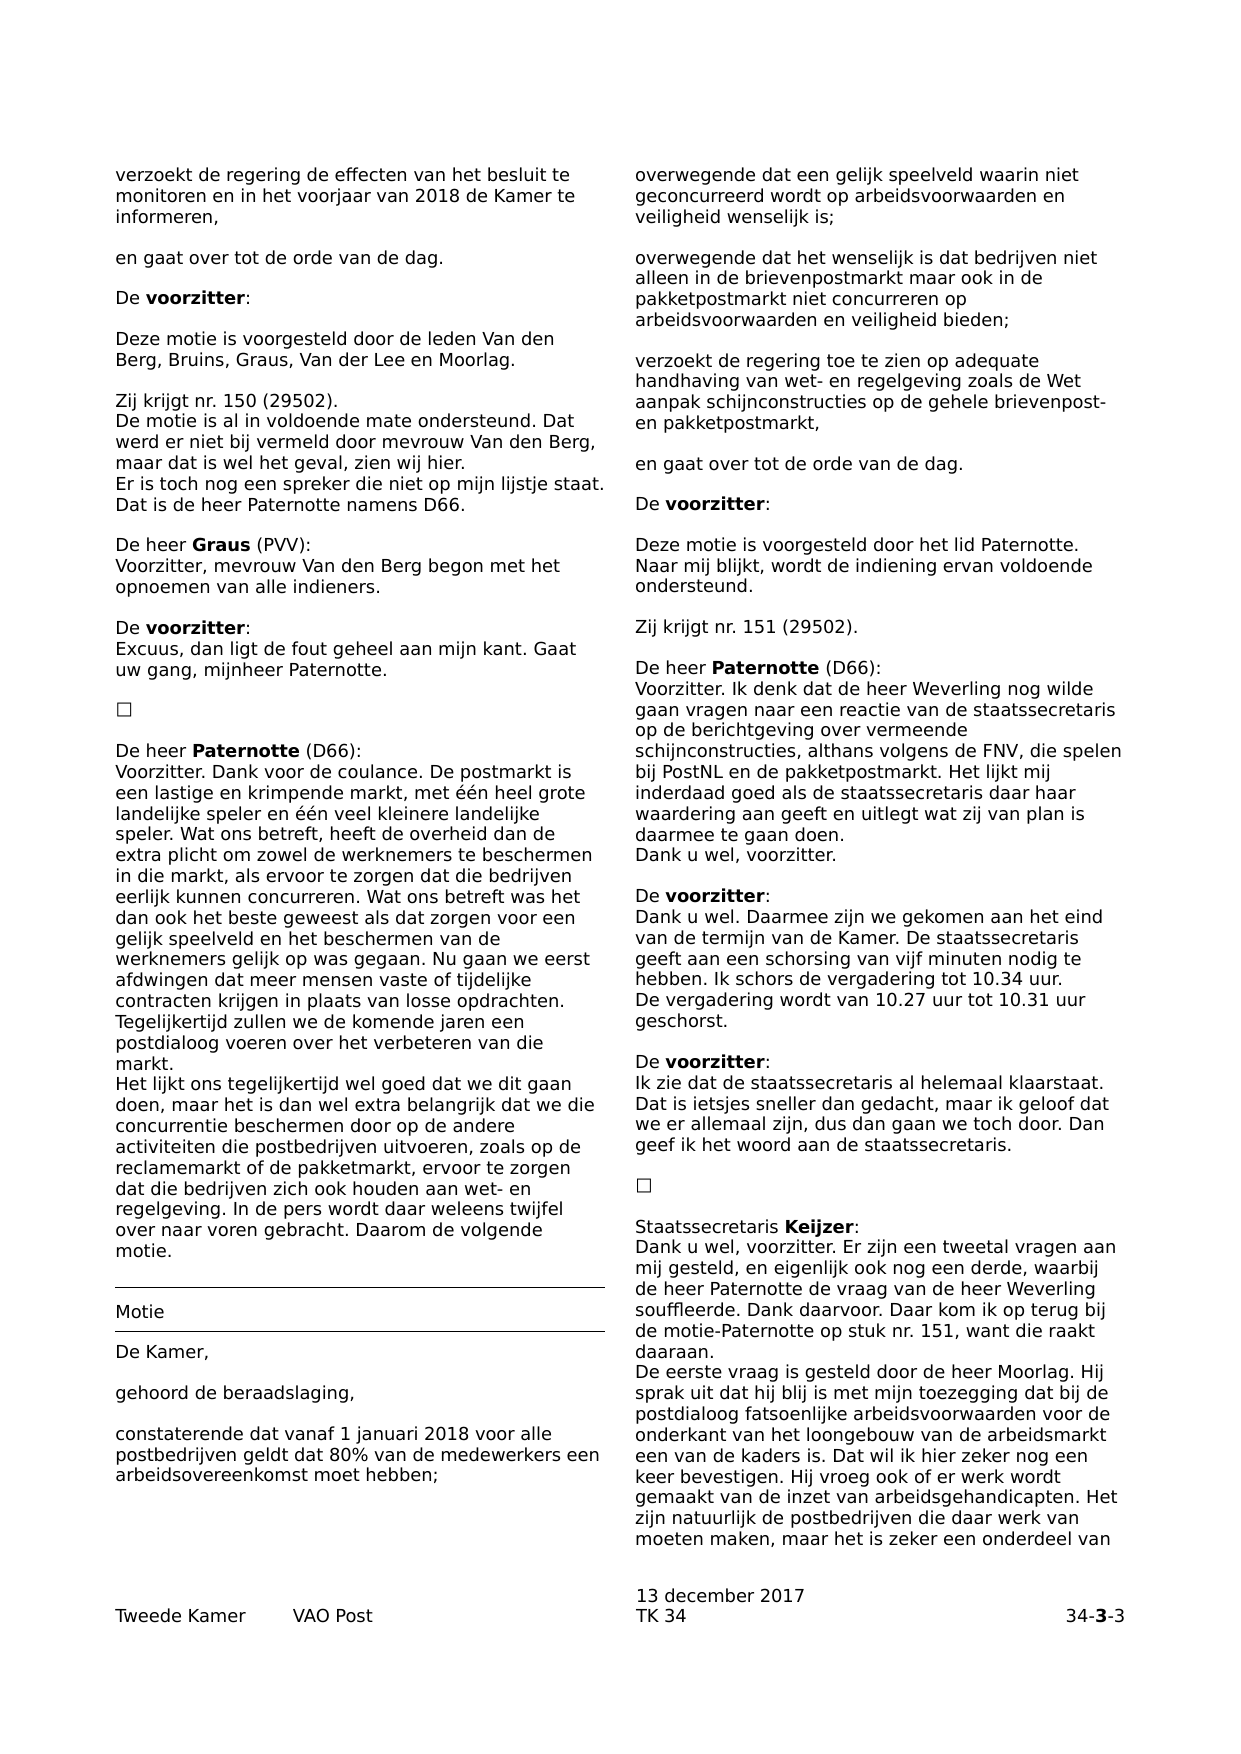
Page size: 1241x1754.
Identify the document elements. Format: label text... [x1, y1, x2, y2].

text gehoord de beraadslaging, [115, 1383, 605, 1404]
text De vergadering wordt van 10.27 uur tot 10.31 uur geschorst. [635, 990, 1125, 1032]
text De heer Paternotte (D66): [635, 658, 1125, 678]
text Ik zie dat de staatssecretaris al helemaal klaarstaat. Dat is ietsjes sneller dan gedacht, maar ik geloof dat we er allemaal zijn, dus dan gaan we toch door. Dan geef ik het woord aan de staatssecretaris. [635, 1072, 1125, 1156]
text De eerste vraag is gesteld door de heer Moorlag. Hij sprak uit dat hij blij is met mijn toezegging dat bij de postdialoog fatsoenlijke arbeidsvoorwaarden voor de onderkant van het loongebouw van de arbeidsmarkt een van de kaders is. Dat wil ik hier zeker nog een keer bevestigen. Hij vroeg ook of er werk wordt gemaakt van de inzet van arbeidsgehandicapten. Het zijn natuurlijk de postbedrijven die daar werk van moeten maken, maar het is zeker een onderdeel van [635, 1362, 1125, 1550]
text Zij krijgt nr. 151 (29502). [635, 617, 1125, 638]
text en gaat over tot de orde van de dag. [115, 247, 605, 268]
text Deze motie is voorgesteld door het lid Paternotte. Naar mij blijkt, wordt de indiening ervan voldoende ondersteund. [635, 535, 1125, 597]
text verzoekt de regering de effecten van het besluit te monitoren en in het voorjaar van 2018 de Kamer te informeren, [115, 165, 605, 227]
text Motie [115, 1301, 605, 1322]
text Zij krijgt nr. 150 (29502). [115, 390, 605, 411]
text overwegende dat het wenselijk is dat bedrijven niet alleen in de brievenpostmarkt maar ook in de pakketpostmarkt niet concurreren op arbeidsvoorwaarden en veiligheid bieden; [635, 247, 1125, 330]
text overwegende dat een gelijk speelveld waarin niet geconcurreerd wordt op arbeidsvoorwaarden en veiligheid wenselijk is; [635, 165, 1125, 227]
text verzoekt de regering toe te zien op adequate handhaving van wet- en regelgeving zoals de Wet aanpak schijnconstructies op de gehele brievenpost- en pakketpostmarkt, [635, 350, 1125, 433]
text constaterende dat vanaf 1 januari 2018 voor alle postbedrijven geldt dat 80% van de medewerkers een arbeidsovereenkomst moet hebben; [115, 1424, 605, 1486]
text en gaat over tot de orde van de dag. [635, 453, 1125, 474]
text De voorzitter: [115, 618, 605, 638]
text Er is toch nog een spreker die niet op mijn lijstje staat. Dat is de heer Paternotte namens D66. [115, 474, 605, 515]
text ⬜ [635, 1176, 1125, 1196]
text Dank u wel. Daarmee zijn we gekomen aan het eind van de termijn van de Kamer. De staatssecretaris geeft aan een schorsing van vijf minuten nodig te hebben. Ik schors de vergadering tot 10.34 uur. [635, 907, 1125, 990]
text ⬜ [115, 700, 605, 721]
text De voorzitter: [635, 1052, 1125, 1072]
text Voorzitter. Dank voor de coulance. De postmarkt is een lastige en krimpende markt, met één heel grote landelijke speler en één veel kleinere landelijke speler. Wat ons betreft, heeft de overheid dan de extra plicht om zowel de werknemers te beschermen in die markt, als ervoor te zorgen dat die bedrijven eerlijk kunnen concurreren. Wat ons betreft was het dan ook het beste geweest als dat zorgen voor een gelijk speelveld en het beschermen van de werknemers gelijk op was gegaan. Nu gaan we eerst afdwingen dat meer mensen vaste of tijdelijke contracten krijgen in plaats van losse opdrachten. Tegelijkertijd zullen we de komende jaren een postdialoog voeren over het verbeteren van die markt. [115, 762, 605, 1074]
text De heer Graus (PVV): [115, 535, 605, 556]
text De heer Paternotte (D66): [115, 741, 605, 762]
text Staatssecretaris Keijzer: [635, 1216, 1125, 1237]
text De Kamer, [115, 1342, 605, 1363]
text Voorzitter. Ik denk dat de heer Weverling nog wilde gaan vragen naar een reactie van de staatssecretaris op de berichtgeving over vermeende schijnconstructies, althans volgens de FNV, die spelen bij PostNL en de pakketpostmarkt. Het lijkt mij inderdaad goed als de staatssecretaris daar haar waardering aan geeft en uitlegt wat zij van plan is daarmee te gaan doen. [635, 678, 1125, 845]
text De voorzitter: [115, 288, 605, 309]
text De motie is al in voldoende mate ondersteund. Dat werd er niet bij vermeld door mevrouw Van den Berg, maar dat is wel het geval, zien wij hier. [115, 411, 605, 474]
text Deze motie is voorgesteld door de leden Van den Berg, Bruins, Graus, Van der Lee en Moorlag. [115, 329, 605, 370]
text De voorzitter: [635, 494, 1125, 515]
text De voorzitter: [635, 886, 1125, 907]
text Voorzitter, mevrouw Van den Berg begon met het opnoemen van alle indieners. [115, 556, 605, 598]
text Het lijkt ons tegelijkertijd wel goed dat we dit gaan doen, maar het is dan wel extra belangrijk dat we die concurrentie beschermen door op de andere activiteiten die postbedrijven uitvoeren, zoals op de reclamemarkt of de pakketmarkt, ervoor te zorgen dat die bedrijven zich ook houden aan wet- en regelgeving. In de pers wordt daar weleens twijfel over naar voren gebracht. Daarom de volgende motie. [115, 1074, 605, 1262]
text Excuus, dan ligt de fout geheel aan mijn kant. Gaat uw gang, mijnheer Paternotte. [115, 638, 605, 680]
text Dank u wel, voorzitter. [635, 845, 1125, 866]
text Dank u wel, voorzitter. Er zijn een tweetal vragen aan mij gesteld, en eigenlijk ook nog een derde, waarbij de heer Paternotte de vraag van de heer Weverling souffleerde. Dank daarvoor. Daar kom ik op terug bij de motie-Paternotte op stuk nr. 151, want die raakt daaraan. [635, 1237, 1125, 1362]
